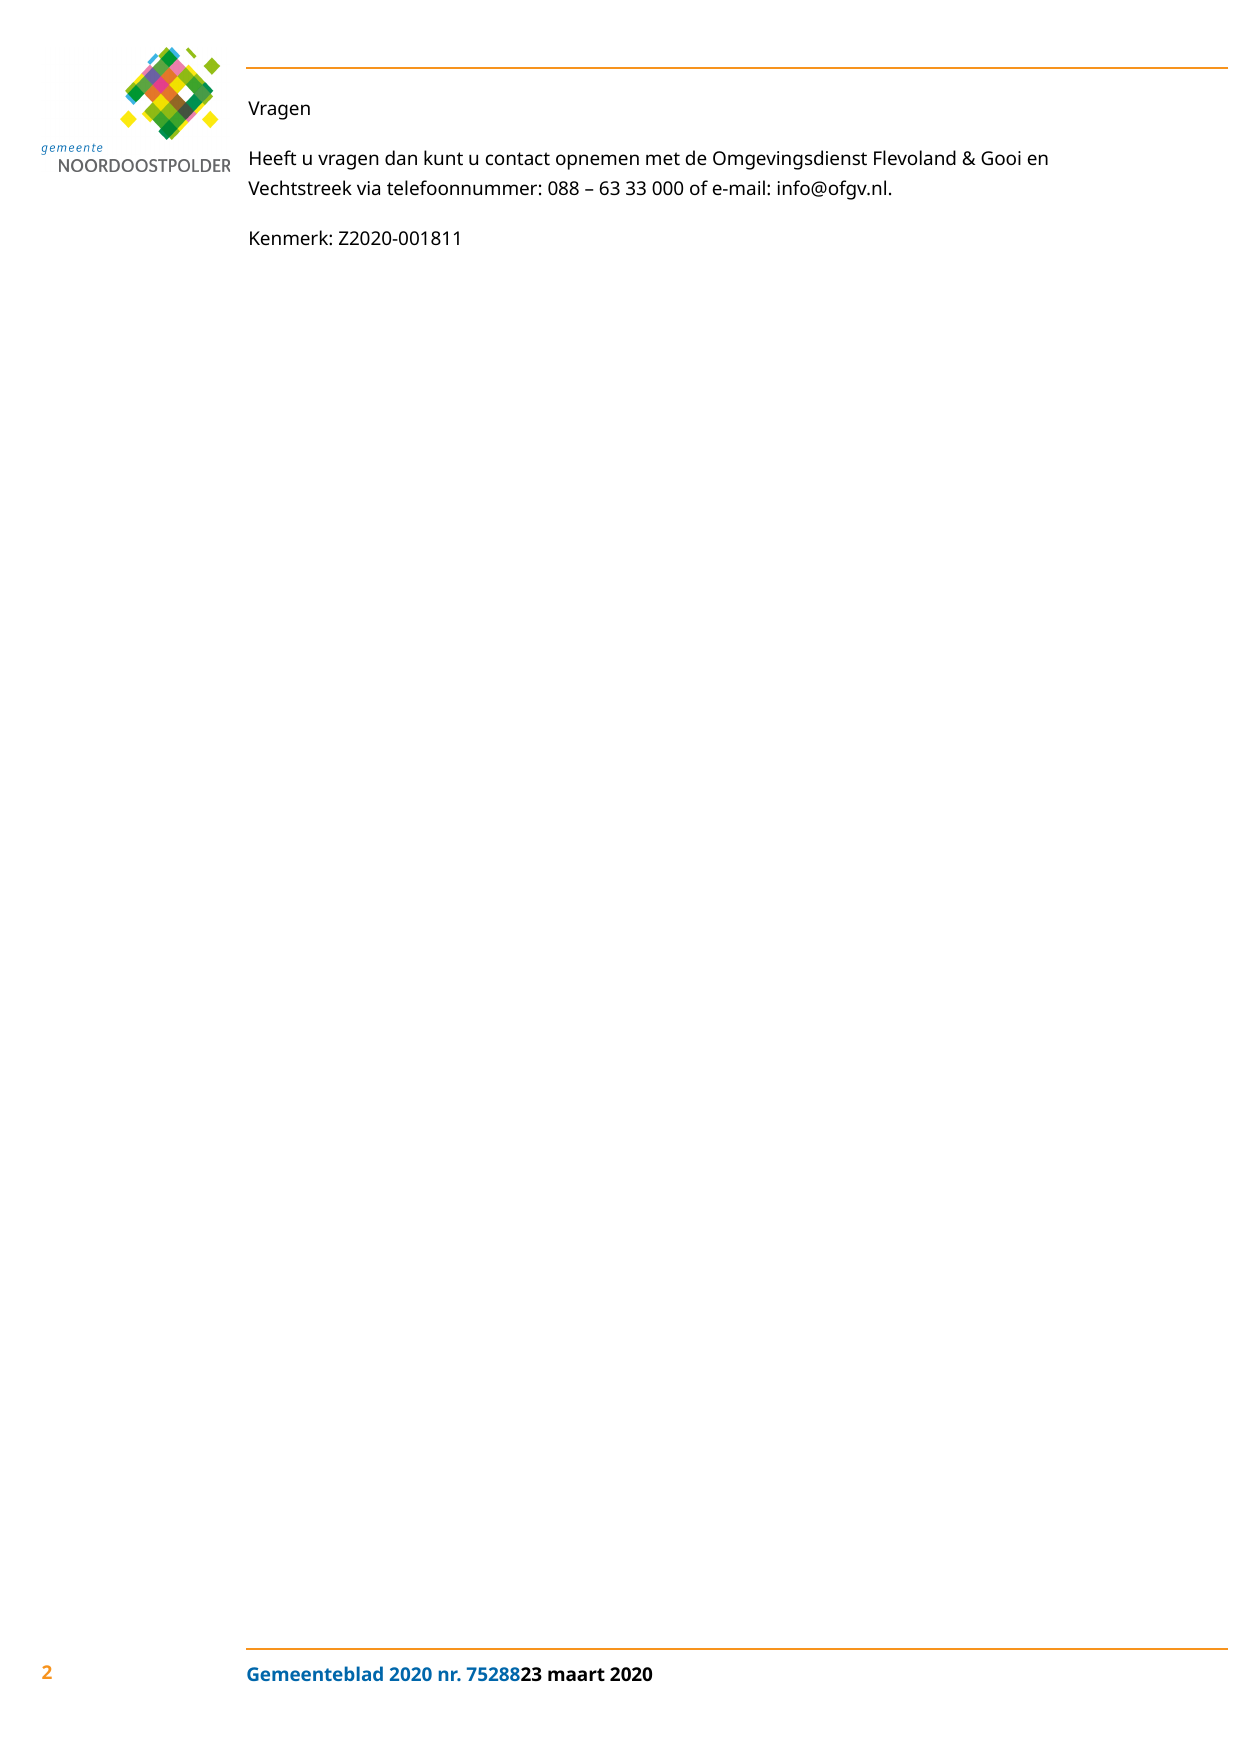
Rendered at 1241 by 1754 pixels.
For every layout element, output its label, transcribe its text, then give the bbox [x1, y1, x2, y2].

picture [41, 47, 231, 172]
text Kenmerk: Z2020-001811 [248, 225, 1152, 251]
text Heeft u vragen dan kunt u contact opnemen met de Omgevingsdienst Flevoland & Gooi en Vechtstreek via telefoonnummer: 088 – 63 33 000 of e-mail: info@ofgv.nl. [248, 145, 1152, 201]
text Vragen [248, 95, 1152, 121]
